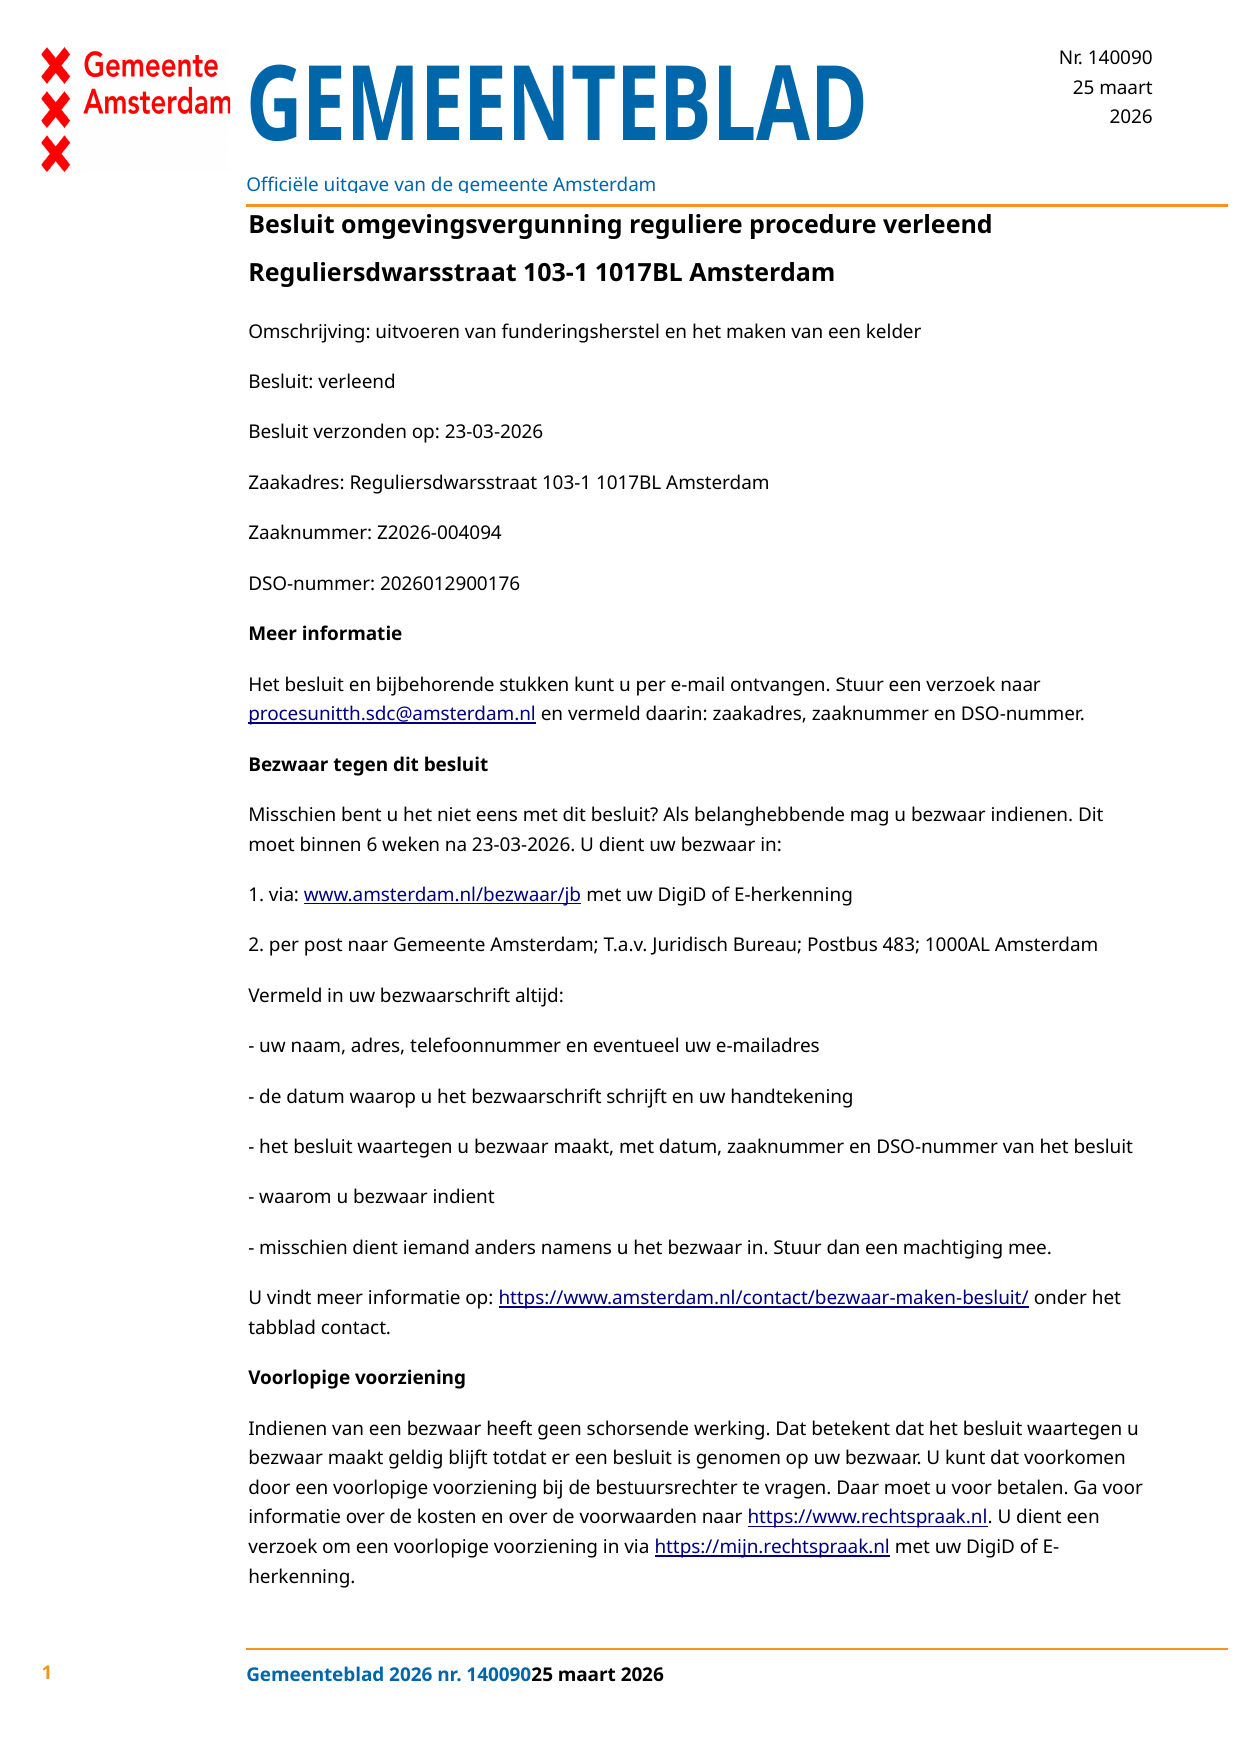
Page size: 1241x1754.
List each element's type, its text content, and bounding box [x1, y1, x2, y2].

text Besluit: verleend [248, 368, 1152, 394]
text - misschien dient iemand anders namens u het bezwaar in. Stuur dan een machtiging mee. [248, 1234, 1152, 1260]
text Besluit verzonden op: 23-03-2026 [248, 419, 1152, 444]
text Zaakadres: Reguliersdwarsstraat 103-1 1017BL Amsterdam [248, 469, 1152, 495]
text Vermeld in uw bezwaarschrift altijd: [248, 982, 1152, 1008]
text - de datum waarop u het bezwaarschrift schrijft en uw handtekening [248, 1083, 1152, 1109]
text 2. per post naar Gemeente Amsterdam; T.a.v. Juridisch Bureau; Postbus 483; 1000AL Amsterdam [248, 932, 1152, 957]
text U vindt meer informatie op: https://www.amsterdam.nl/contact/bezwaar-maken-besluit/ onder het tabblad contact. [248, 1284, 1152, 1340]
text Indienen van een bezwaar heeft geen schorsende werking. Dat betekent dat het besluit waartegen u bezwaar maakt geldig blijft totdat er een besluit is genomen op uw bezwaar. U kunt dat voorkomen door een voorlopige voorziening bij de bestuursrechter te vragen. Daar moet u voor betalen. Ga voor informatie over de kosten en over de voorwaarden naar https://www.rechtspraak.nl. U dient een verzoek om een voorlopige voorziening in via https://mijn.rechtspraak.nl met uw DigiD of E-herkenning. [248, 1415, 1152, 1589]
text Besluit omgevingsvergunning reguliere procedure verleend Reguliersdwarsstraat 103-1 1017BL Amsterdam [248, 207, 1152, 288]
text DSO-nummer: 2026012900176 [248, 570, 1152, 596]
text Het besluit en bijbehorende stukken kunt u per e-mail ontvangen. Stuur een verzoek naar procesunitth.sdc@amsterdam.nl en vermeld daarin: zaakadres, zaaknummer en DSO-nummer. [248, 671, 1152, 726]
text - waarom u bezwaar indient [248, 1184, 1152, 1209]
text Voorlopige voorziening [248, 1364, 1152, 1390]
picture [41, 47, 231, 172]
text Misschien bent u het niet eens met dit besluit? Als belanghebbende mag u bezwaar indienen. Dit moet binnen 6 weken na 23-03-2026. U dient uw bezwaar in: [248, 801, 1152, 857]
text Bezwaar tegen dit besluit [248, 751, 1152, 777]
text Zaaknummer: Z2026-004094 [248, 519, 1152, 545]
text Meer informatie [248, 620, 1152, 646]
text - uw naam, adres, telefoonnummer en eventueel uw e-mailadres [248, 1032, 1152, 1058]
text Omschrijving: uitvoeren van funderingsherstel en het maken van een kelder [248, 318, 1152, 344]
text 1. via: www.amsterdam.nl/bezwaar/jb met uw DigiD of E-herkenning [248, 881, 1152, 907]
text - het besluit waartegen u bezwaar maakt, met datum, zaaknummer en DSO-nummer van het besluit [248, 1133, 1152, 1159]
